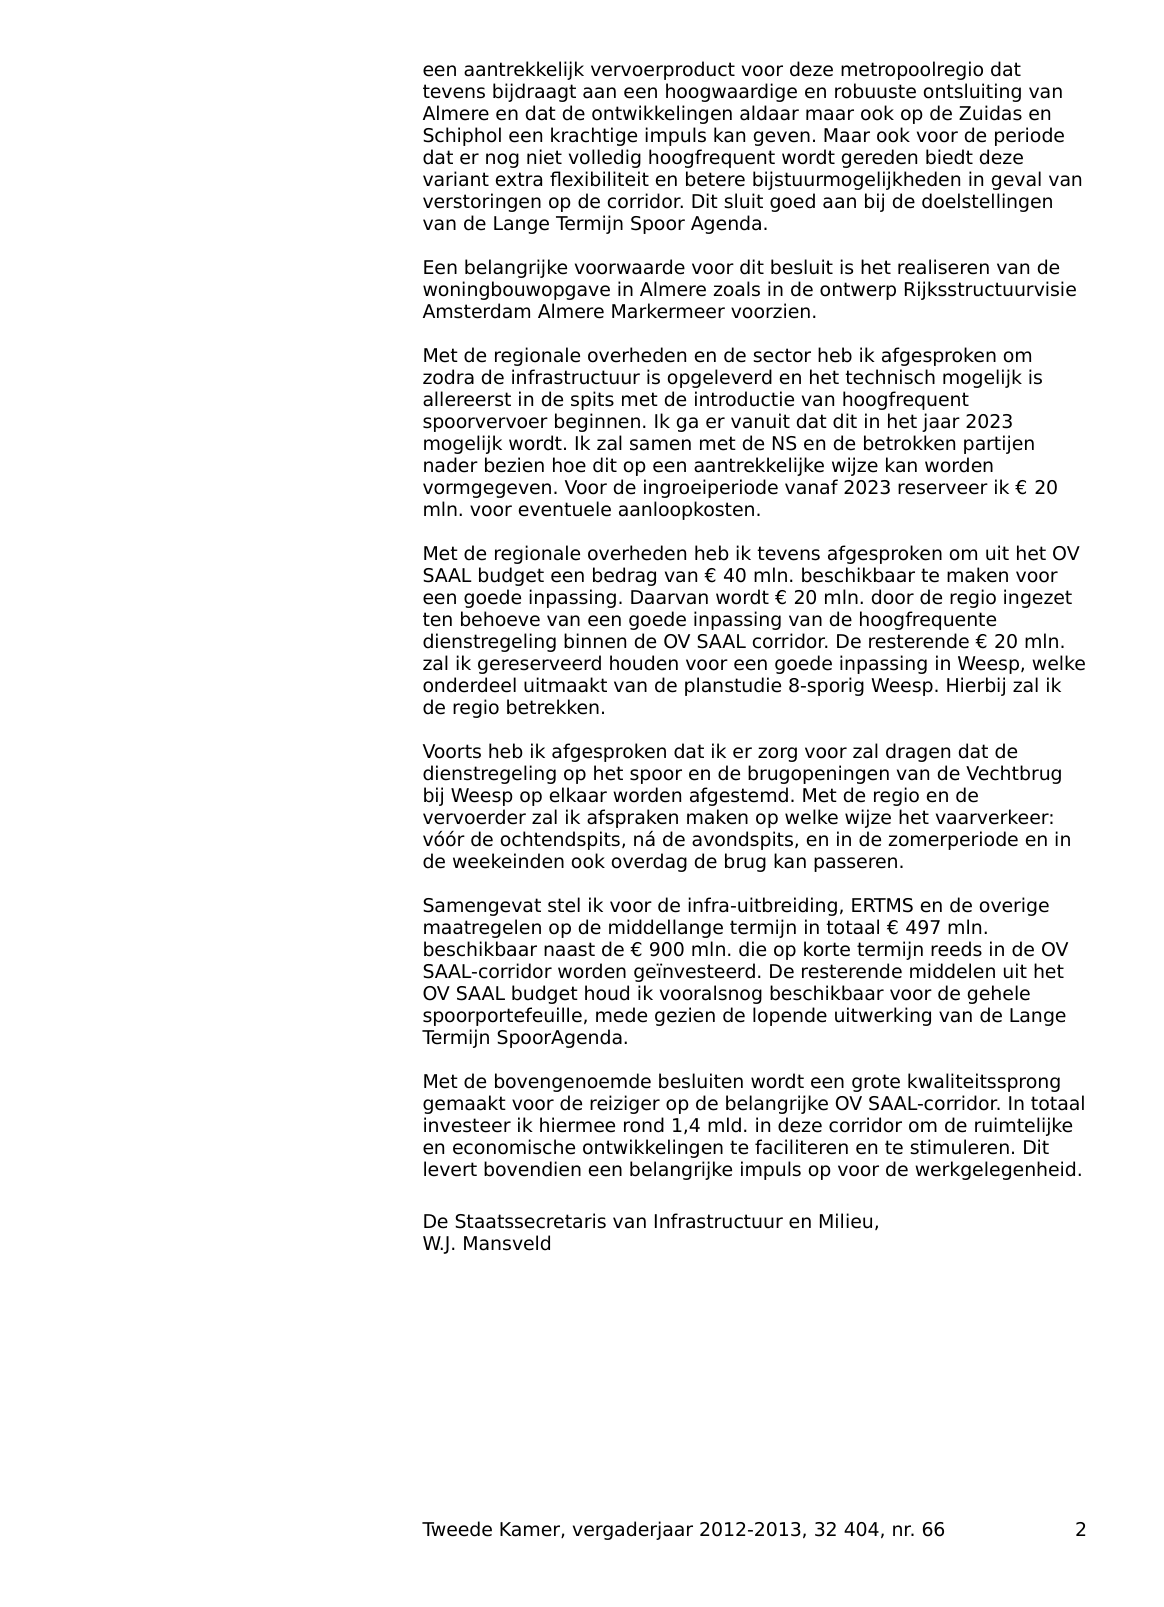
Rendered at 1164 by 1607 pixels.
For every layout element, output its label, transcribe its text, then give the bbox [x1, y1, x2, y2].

text Samengevat stel ik voor de infra-uitbreiding, ERTMS en de overige maatregelen op de middellange termijn in totaal € 497 mln. beschikbaar naast de € 900 mln. die op korte termijn reeds in de OV SAAL-corridor worden geïnvesteerd. De resterende middelen uit het OV SAAL budget houd ik vooralsnog beschikbaar voor de gehele spoorportefeuille, mede gezien de lopende uitwerking van de Lange Termijn SpoorAgenda. [422, 895, 1087, 1049]
text Met de bovengenoemde besluiten wordt een grote kwaliteitssprong gemaakt voor de reiziger op de belangrijke OV SAAL-corridor. In totaal investeer ik hiermee rond 1,4 mld. in deze corridor om de ruimtelijke en economische ontwikkelingen te faciliteren en te stimuleren. Dit levert bovendien een belangrijke impuls op voor de werkgelegenheid. [422, 1071, 1087, 1181]
text Een belangrijke voorwaarde voor dit besluit is het realiseren van de woningbouwopgave in Almere zoals in de ontwerp Rijksstructuurvisie Amsterdam Almere Markermeer voorzien. [422, 257, 1087, 323]
text een aantrekkelijk vervoerproduct voor deze metropoolregio dat tevens bijdraagt aan een hoogwaardige en robuuste ontsluiting van Almere en dat de ontwikkelingen aldaar maar ook op de Zuidas en Schiphol een krachtige impuls kan geven. Maar ook voor de periode dat er nog niet volledig hoogfrequent wordt gereden biedt deze variant extra flexibiliteit en betere bijstuurmogelijkheden in geval van verstoringen op de corridor. Dit sluit goed aan bij de doelstellingen van de Lange Termijn Spoor Agenda. [422, 59, 1087, 235]
text Met de regionale overheden heb ik tevens afgesproken om uit het OV SAAL budget een bedrag van € 40 mln. beschikbaar te maken voor een goede inpassing. Daarvan wordt € 20 mln. door de regio ingezet ten behoeve van een goede inpassing van de hoogfrequente dienstregeling binnen de OV SAAL corridor. De resterende € 20 mln. zal ik gereserveerd houden voor een goede inpassing in Weesp, welke onderdeel uitmaakt van de planstudie 8-sporig Weesp. Hierbij zal ik de regio betrekken. [422, 543, 1087, 719]
text Met de regionale overheden en de sector heb ik afgesproken om zodra de infrastructuur is opgeleverd en het technisch mogelijk is allereerst in de spits met de introductie van hoogfrequent spoorvervoer beginnen. Ik ga er vanuit dat dit in het jaar 2023 mogelijk wordt. Ik zal samen met de NS en de betrokken partijen nader bezien hoe dit op een aantrekkelijke wijze kan worden vormgegeven. Voor de ingroeiperiode vanaf 2023 reserveer ik € 20 mln. voor eventuele aanloopkosten. [422, 345, 1087, 521]
text Voorts heb ik afgesproken dat ik er zorg voor zal dragen dat de dienstregeling op het spoor en de brugopeningen van de Vechtbrug bij Weesp op elkaar worden afgestemd. Met de regio en de vervoerder zal ik afspraken maken op welke wijze het vaarverkeer: vóór de ochtendspits, ná de avondspits, en in de zomerperiode en in de weekeinden ook overdag de brug kan passeren. [422, 741, 1087, 873]
text De Staatssecretaris van Infrastructuur en Milieu, W.J. Mansveld [422, 1211, 1087, 1255]
